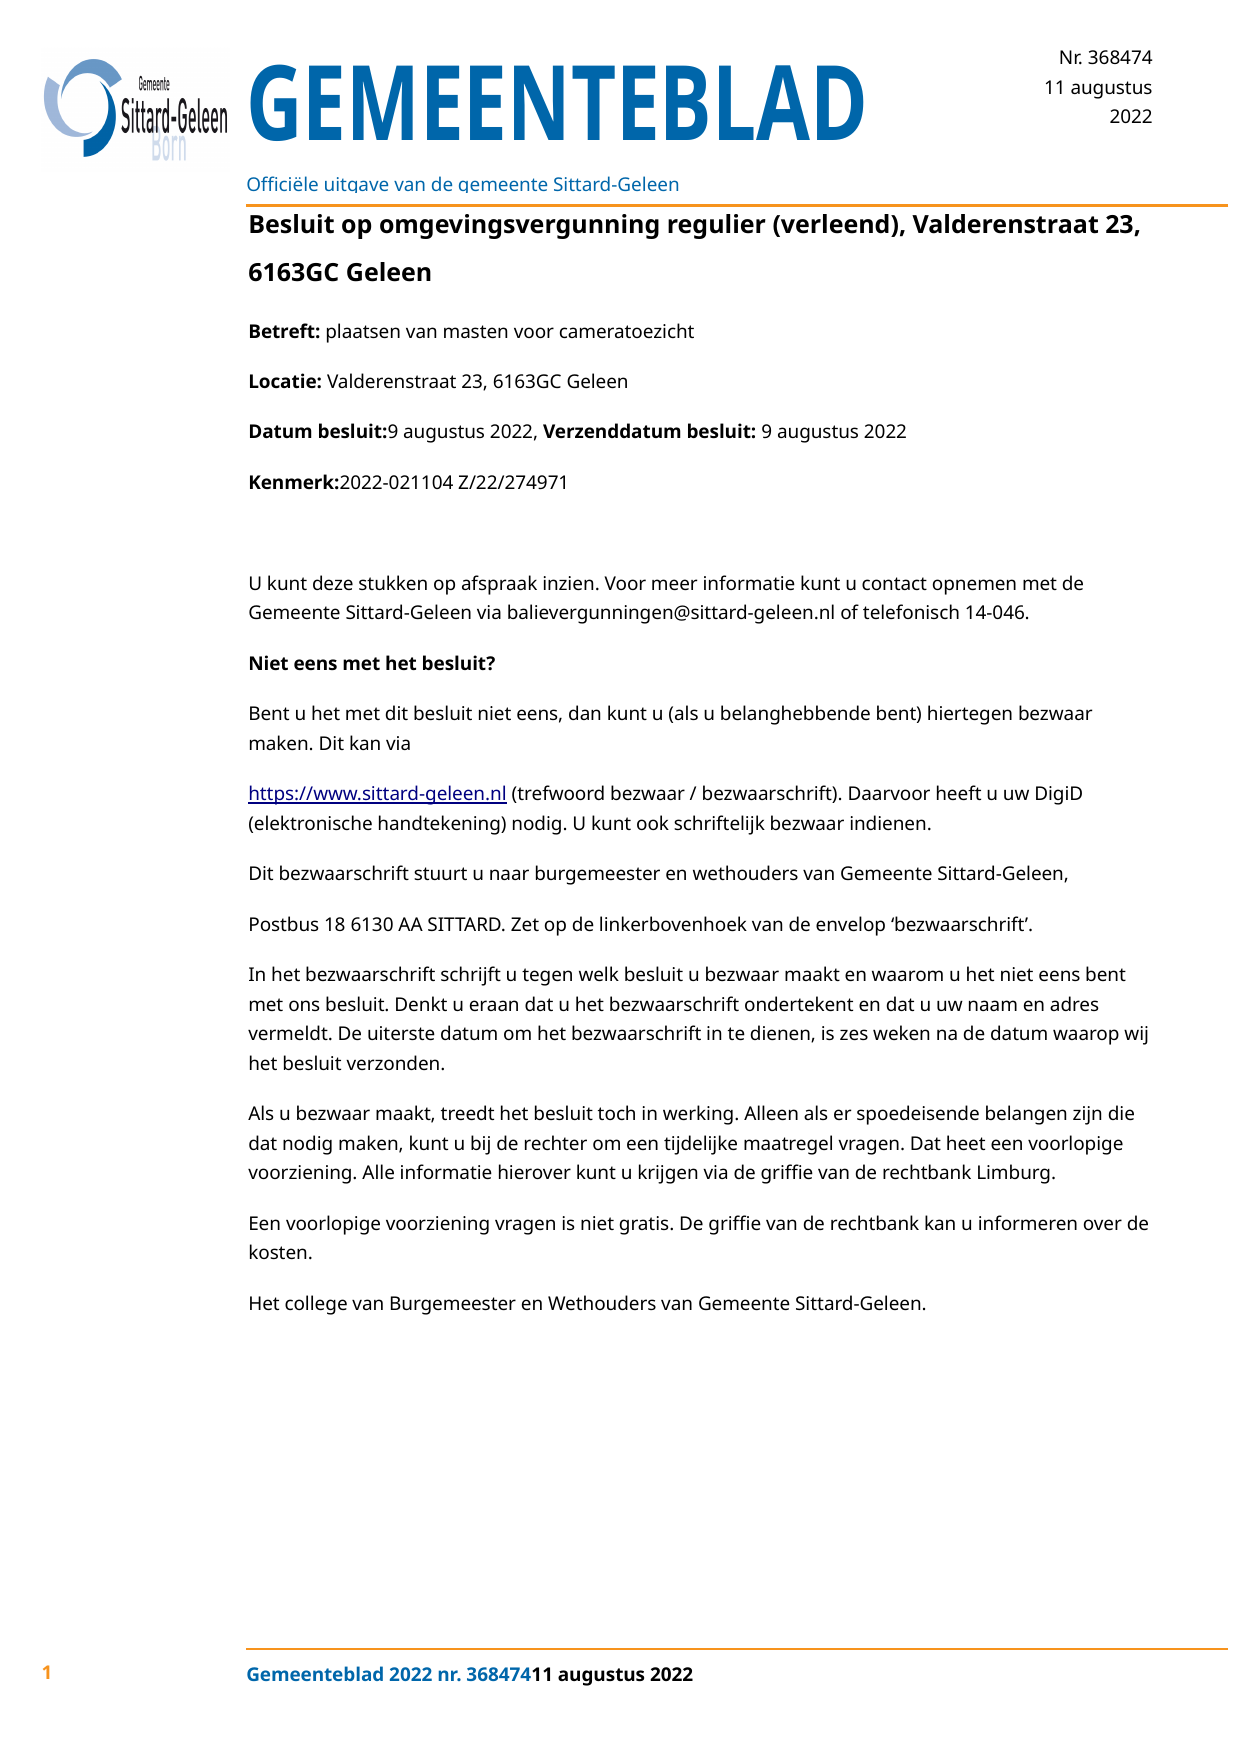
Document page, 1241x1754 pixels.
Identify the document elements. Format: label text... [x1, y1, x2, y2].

text Locatie: Valderenstraat 23, 6163GC Geleen [248, 368, 1152, 394]
text U kunt deze stukken op afspraak inzien. Voor meer informatie kunt u contact opnemen met de Gemeente Sittard-Geleen via balievergunningen@sittard-geleen.nl of telefonisch 14-046. [248, 570, 1152, 625]
text Dit bezwaarschrift stuurt u naar burgemeester en wethouders van Gemeente Sittard-Geleen, [248, 860, 1152, 886]
text Datum besluit:9 augustus 2022, Verzenddatum besluit: 9 augustus 2022 [248, 419, 1152, 444]
text Besluit op omgevingsvergunning regulier (verleend), Valderenstraat 23, 6163GC Geleen [248, 207, 1152, 288]
text Betreft: plaatsen van masten voor cameratoezicht [248, 318, 1152, 344]
text Postbus 18 6130 AA SITTARD. Zet op de linkerbovenhoek van de envelop ‘bezwaarschrift’. [248, 911, 1152, 937]
picture [41, 47, 231, 172]
text Bent u het met dit besluit niet eens, dan kunt u (als u belanghebbende bent) hiertegen bezwaar maken. Dit kan via [248, 700, 1152, 756]
text Als u bezwaar maakt, treedt het besluit toch in werking. Alleen als er spoedeisende belangen zijn die dat nodig maken, kunt u bij de rechter om een tijdelijke maatregel vragen. Dat heet een voorlopige voorziening. Alle informatie hierover kunt u krijgen via de griffie van de rechtbank Limburg. [248, 1100, 1152, 1185]
text Het college van Burgemeester en Wethouders van Gemeente Sittard-Geleen. [248, 1290, 1152, 1316]
text Een voorlopige voorziening vragen is niet gratis. De griffie van de rechtbank kan u informeren over de kosten. [248, 1210, 1152, 1265]
text Kenmerk:2022-021104 Z/22/274971 [248, 469, 1152, 495]
text https://www.sittard-geleen.nl (trefwoord bezwaar / bezwaarschrift). Daarvoor heeft u uw DigiD (elektronische handtekening) nodig. U kunt ook schriftelijk bezwaar indienen. [248, 780, 1152, 836]
text Niet eens met het besluit? [248, 650, 1152, 676]
text In het bezwaarschrift schrijft u tegen welk besluit u bezwaar maakt en waarom u het niet eens bent met ons besluit. Denkt u eraan dat u het bezwaarschrift ondertekent en dat u uw naam en adres vermeldt. De uiterste datum om het bezwaarschrift in te dienen, is zes weken na de datum waarop wij het besluit verzonden. [248, 961, 1152, 1076]
